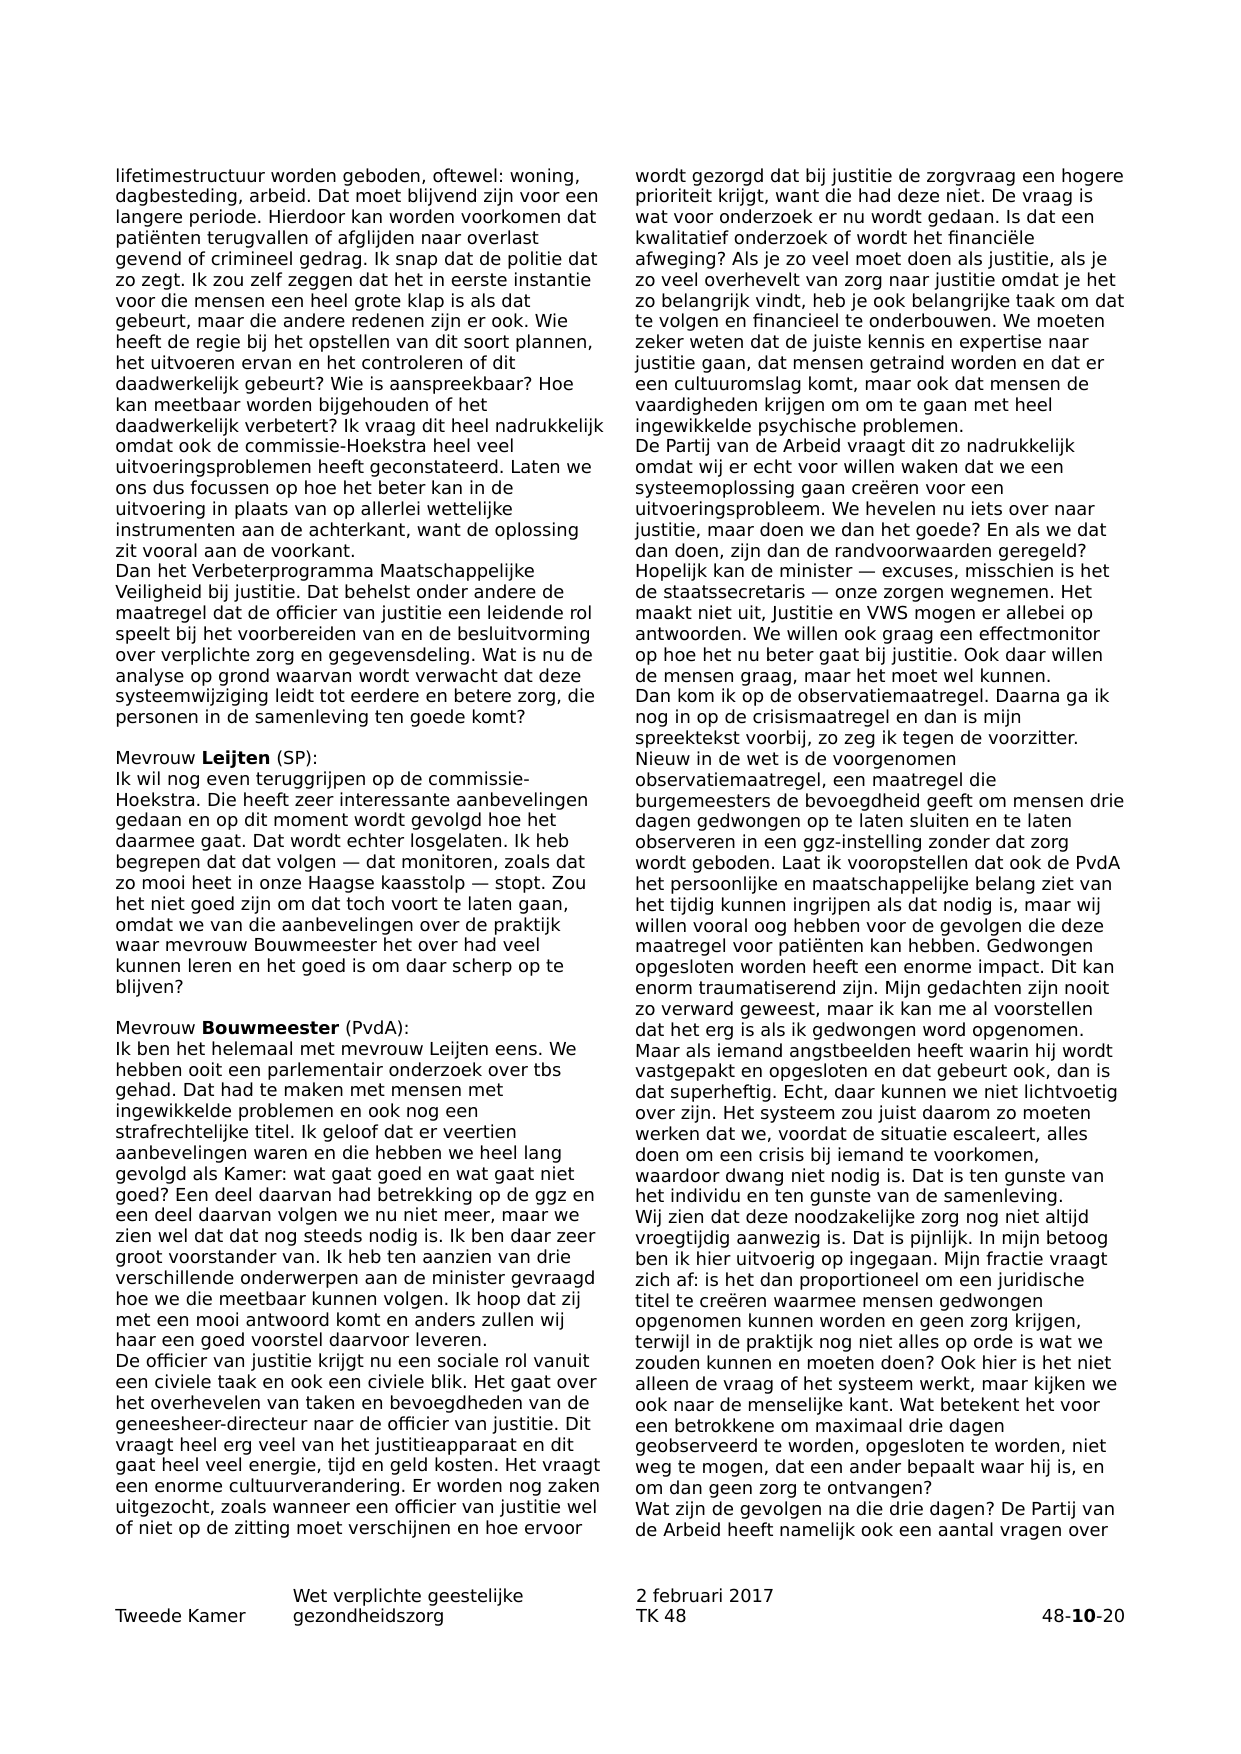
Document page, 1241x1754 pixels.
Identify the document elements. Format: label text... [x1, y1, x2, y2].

text Dan het Verbeterprogramma Maatschappelijke Veiligheid bij justitie. Dat behelst onder andere de maatregel dat de officier van justitie een leidende rol speelt bij het voorbereiden van en de besluitvorming over verplichte zorg en gegevensdeling. Wat is nu de analyse op grond waarvan wordt verwacht dat deze systeemwijziging leidt tot eerdere en betere zorg, die personen in de samenleving ten goede komt? [115, 561, 605, 728]
text Mevrouw Leijten (SP): [115, 748, 605, 768]
text Dan kom ik op de observatiemaatregel. Daarna ga ik nog in op de crisismaatregel en dan is mijn spreektekst voorbij, zo zeg ik tegen de voorzitter. Nieuw in de wet is de voorgenomen observatiemaatregel, een maatregel die burgemeesters de bevoegdheid geeft om mensen drie dagen gedwongen op te laten sluiten en te laten observeren in een ggz-instelling zonder dat zorg wordt geboden. Laat ik vooropstellen dat ook de PvdA het persoonlijke en maatschappelijke belang ziet van het tijdig kunnen ingrijpen als dat nodig is, maar wij willen vooral oog hebben voor de gevolgen die deze maatregel voor patiënten kan hebben. Gedwongen opgesloten worden heeft een enorme impact. Dit kan enorm traumatiserend zijn. Mijn gedachten zijn nooit zo verward geweest, maar ik kan me al voorstellen dat het erg is als ik gedwongen word opgenomen. Maar als iemand angstbeelden heeft waarin hij wordt vastgepakt en opgesloten en dat gebeurt ook, dan is dat superheftig. Echt, daar kunnen we niet lichtvoetig over zijn. Het systeem zou juist daarom zo moeten werken dat we, voordat de situatie escaleert, alles doen om een crisis bij iemand te voorkomen, waardoor dwang niet nodig is. Dat is ten gunste van het individu en ten gunste van de samenleving. [635, 686, 1125, 1207]
text Ik wil nog even teruggrijpen op de commissie-Hoekstra. Die heeft zeer interessante aanbevelingen gedaan en op dit moment wordt gevolgd hoe het daarmee gaat. Dat wordt echter losgelaten. Ik heb begrepen dat dat volgen — dat monitoren, zoals dat zo mooi heet in onze Haagse kaasstolp — stopt. Zou het niet goed zijn om dat toch voort te laten gaan, omdat we van die aanbevelingen over de praktijk waar mevrouw Bouwmeester het over had veel kunnen leren en het goed is om daar scherp op te blijven? [115, 768, 605, 998]
text Wij zien dat deze noodzakelijke zorg nog niet altijd vroegtijdig aanwezig is. Dat is pijnlijk. In mijn betoog ben ik hier uitvoerig op ingegaan. Mijn fractie vraagt zich af: is het dan proportioneel om een juridische titel te creëren waarmee mensen gedwongen opgenomen kunnen worden en geen zorg krijgen, terwijl in de praktijk nog niet alles op orde is wat we zouden kunnen en moeten doen? Ook hier is het niet alleen de vraag of het systeem werkt, maar kijken we ook naar de menselijke kant. Wat betekent het voor een betrokkene om maximaal drie dagen geobserveerd te worden, opgesloten te worden, niet weg te mogen, dat een ander bepaalt waar hij is, en om dan geen zorg te ontvangen? [635, 1207, 1125, 1499]
text lifetimestructuur worden geboden, oftewel: woning, dagbesteding, arbeid. Dat moet blijvend zijn voor een langere periode. Hierdoor kan worden voorkomen dat patiënten terugvallen of afglijden naar overlast gevend of crimineel gedrag. Ik snap dat de politie dat zo zegt. Ik zou zelf zeggen dat het in eerste instantie voor die mensen een heel grote klap is als dat gebeurt, maar die andere redenen zijn er ook. Wie heeft de regie bij het opstellen van dit soort plannen, het uitvoeren ervan en het controleren of dit daadwerkelijk gebeurt? Wie is aanspreekbaar? Hoe kan meetbaar worden bijgehouden of het daadwerkelijk verbetert? Ik vraag dit heel nadrukkelijk omdat ook de commissie-Hoekstra heel veel uitvoeringsproblemen heeft geconstateerd. Laten we ons dus focussen op hoe het beter kan in de uitvoering in plaats van op allerlei wettelijke instrumenten aan de achterkant, want de oplossing zit vooral aan de voorkant. [115, 165, 605, 561]
text De Partij van de Arbeid vraagt dit zo nadrukkelijk omdat wij er echt voor willen waken dat we een systeemoplossing gaan creëren voor een uitvoeringsprobleem. We hevelen nu iets over naar justitie, maar doen we dan het goede? En als we dat dan doen, zijn dan de randvoorwaarden geregeld? Hopelijk kan de minister — excuses, misschien is het de staatssecretaris — onze zorgen wegnemen. Het maakt niet uit, Justitie en VWS mogen er allebei op antwoorden. We willen ook graag een effectmonitor op hoe het nu beter gaat bij justitie. Ook daar willen de mensen graag, maar het moet wel kunnen. [635, 436, 1125, 686]
text wordt gezorgd dat bij justitie de zorgvraag een hogere prioriteit krijgt, want die had deze niet. De vraag is wat voor onderzoek er nu wordt gedaan. Is dat een kwalitatief onderzoek of wordt het financiële afweging? Als je zo veel moet doen als justitie, als je zo veel overhevelt van zorg naar justitie omdat je het zo belangrijk vindt, heb je ook belangrijke taak om dat te volgen en financieel te onderbouwen. We moeten zeker weten dat de juiste kennis en expertise naar justitie gaan, dat mensen getraind worden en dat er een cultuuromslag komt, maar ook dat mensen de vaardigheden krijgen om om te gaan met heel ingewikkelde psychische problemen. [635, 165, 1125, 436]
text Ik ben het helemaal met mevrouw Leijten eens. We hebben ooit een parlementair onderzoek over tbs gehad. Dat had te maken met mensen met ingewikkelde problemen en ook nog een strafrechtelijke titel. Ik geloof dat er veertien aanbevelingen waren en die hebben we heel lang gevolgd als Kamer: wat gaat goed en wat gaat niet goed? Een deel daarvan had betrekking op de ggz en een deel daarvan volgen we nu niet meer, maar we zien wel dat dat nog steeds nodig is. Ik ben daar zeer groot voorstander van. Ik heb ten aanzien van drie verschillende onderwerpen aan de minister gevraagd hoe we die meetbaar kunnen volgen. Ik hoop dat zij met een mooi antwoord komt en anders zullen wij haar een goed voorstel daarvoor leveren. [115, 1038, 605, 1351]
text Wat zijn de gevolgen na die drie dagen? De Partij van de Arbeid heeft namelijk ook een aantal vragen over [635, 1499, 1125, 1540]
text Mevrouw Bouwmeester (PvdA): [115, 1018, 605, 1038]
text De officier van justitie krijgt nu een sociale rol vanuit een civiele taak en ook een civiele blik. Het gaat over het overhevelen van taken en bevoegdheden van de geneesheer-directeur naar de officier van justitie. Dit vraagt heel erg veel van het justitieapparaat en dit gaat heel veel energie, tijd en geld kosten. Het vraagt een enorme cultuurverandering. Er worden nog zaken uitgezocht, zoals wanneer een officier van justitie wel of niet op de zitting moet verschijnen en hoe ervoor [115, 1351, 605, 1538]
